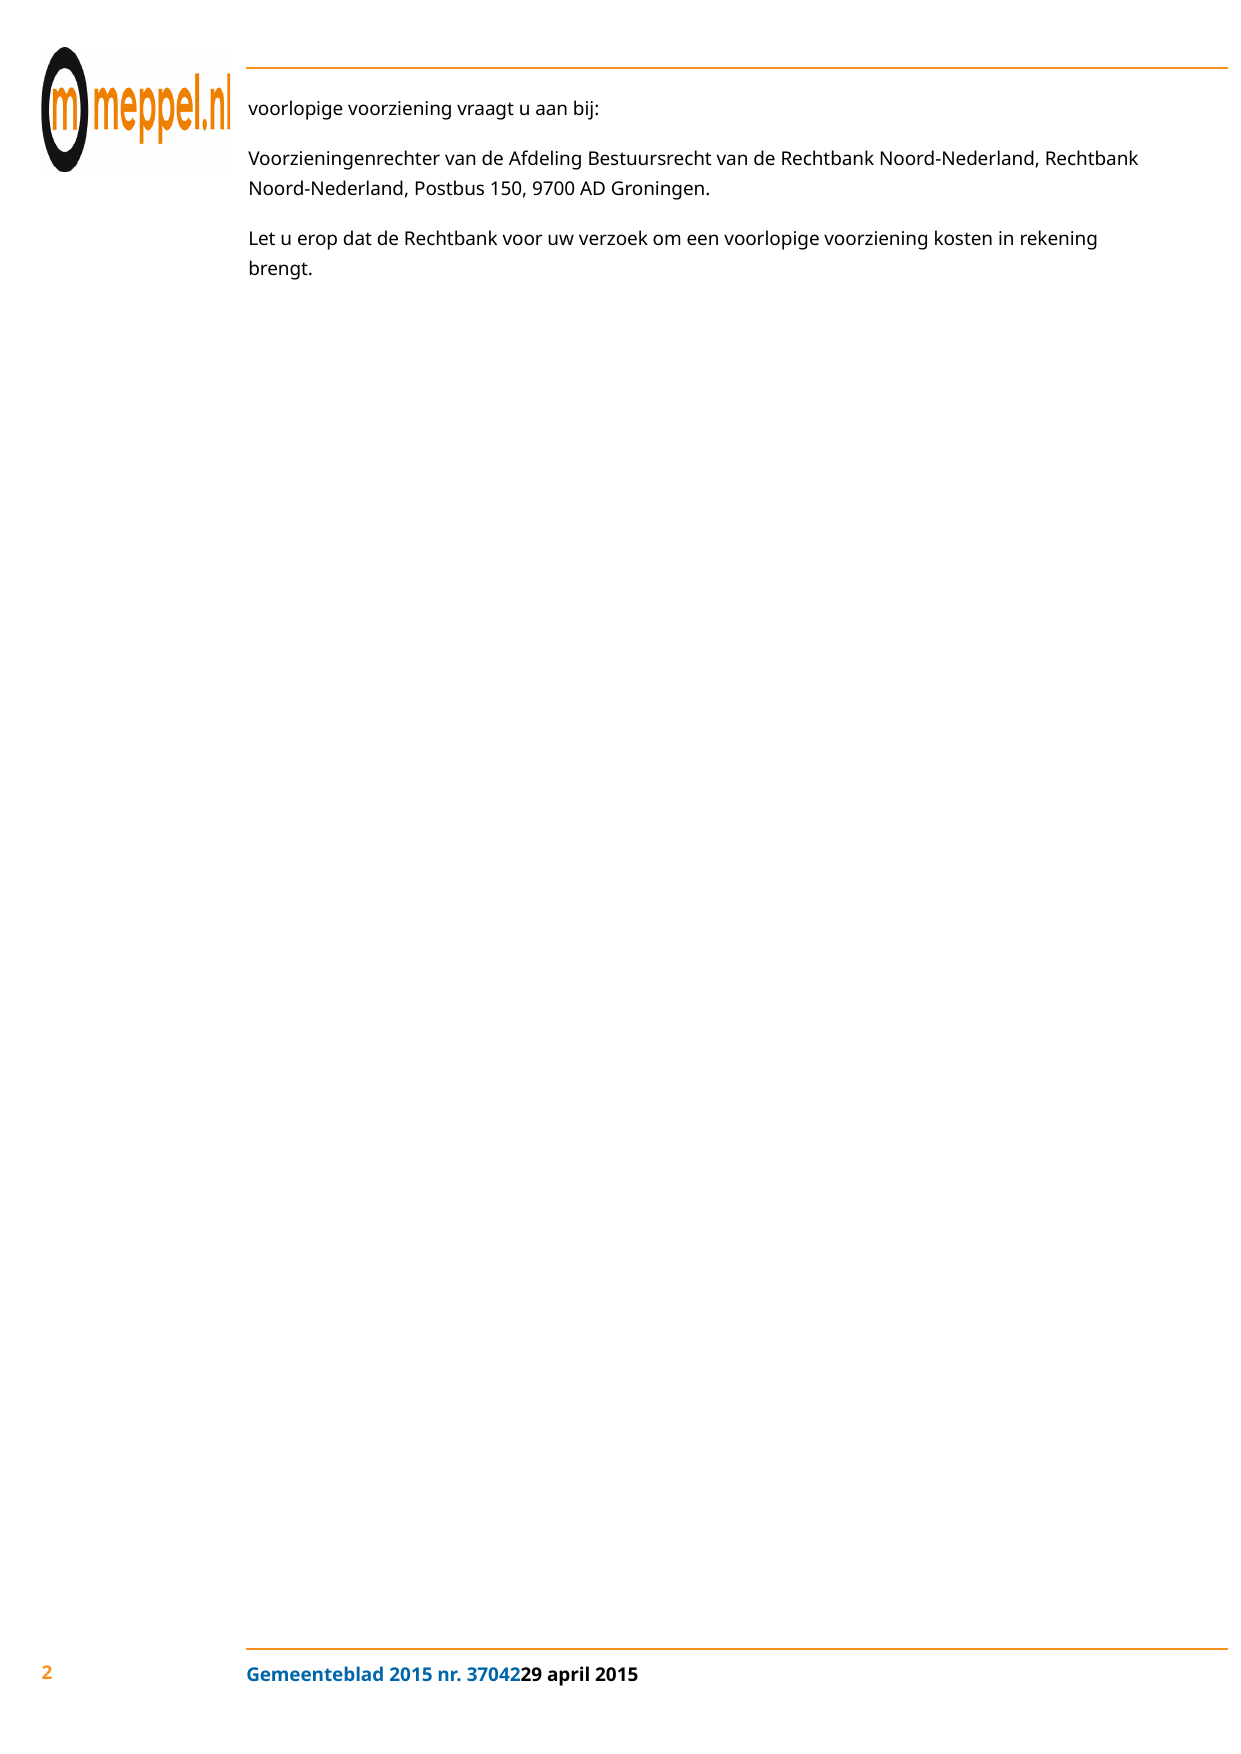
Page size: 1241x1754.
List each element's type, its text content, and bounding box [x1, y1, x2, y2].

text Let u erop dat de Rechtbank voor uw verzoek om een voorlopige voorziening kosten in rekening brengt. [248, 225, 1152, 281]
text voorlopige voorziening vraagt u aan bij: [248, 95, 1152, 121]
picture [41, 47, 231, 172]
text Voorzieningenrechter van de Afdeling Bestuursrecht van de Rechtbank Noord-Nederland, Rechtbank Noord-Nederland, Postbus 150, 9700 AD Groningen. [248, 145, 1152, 201]
